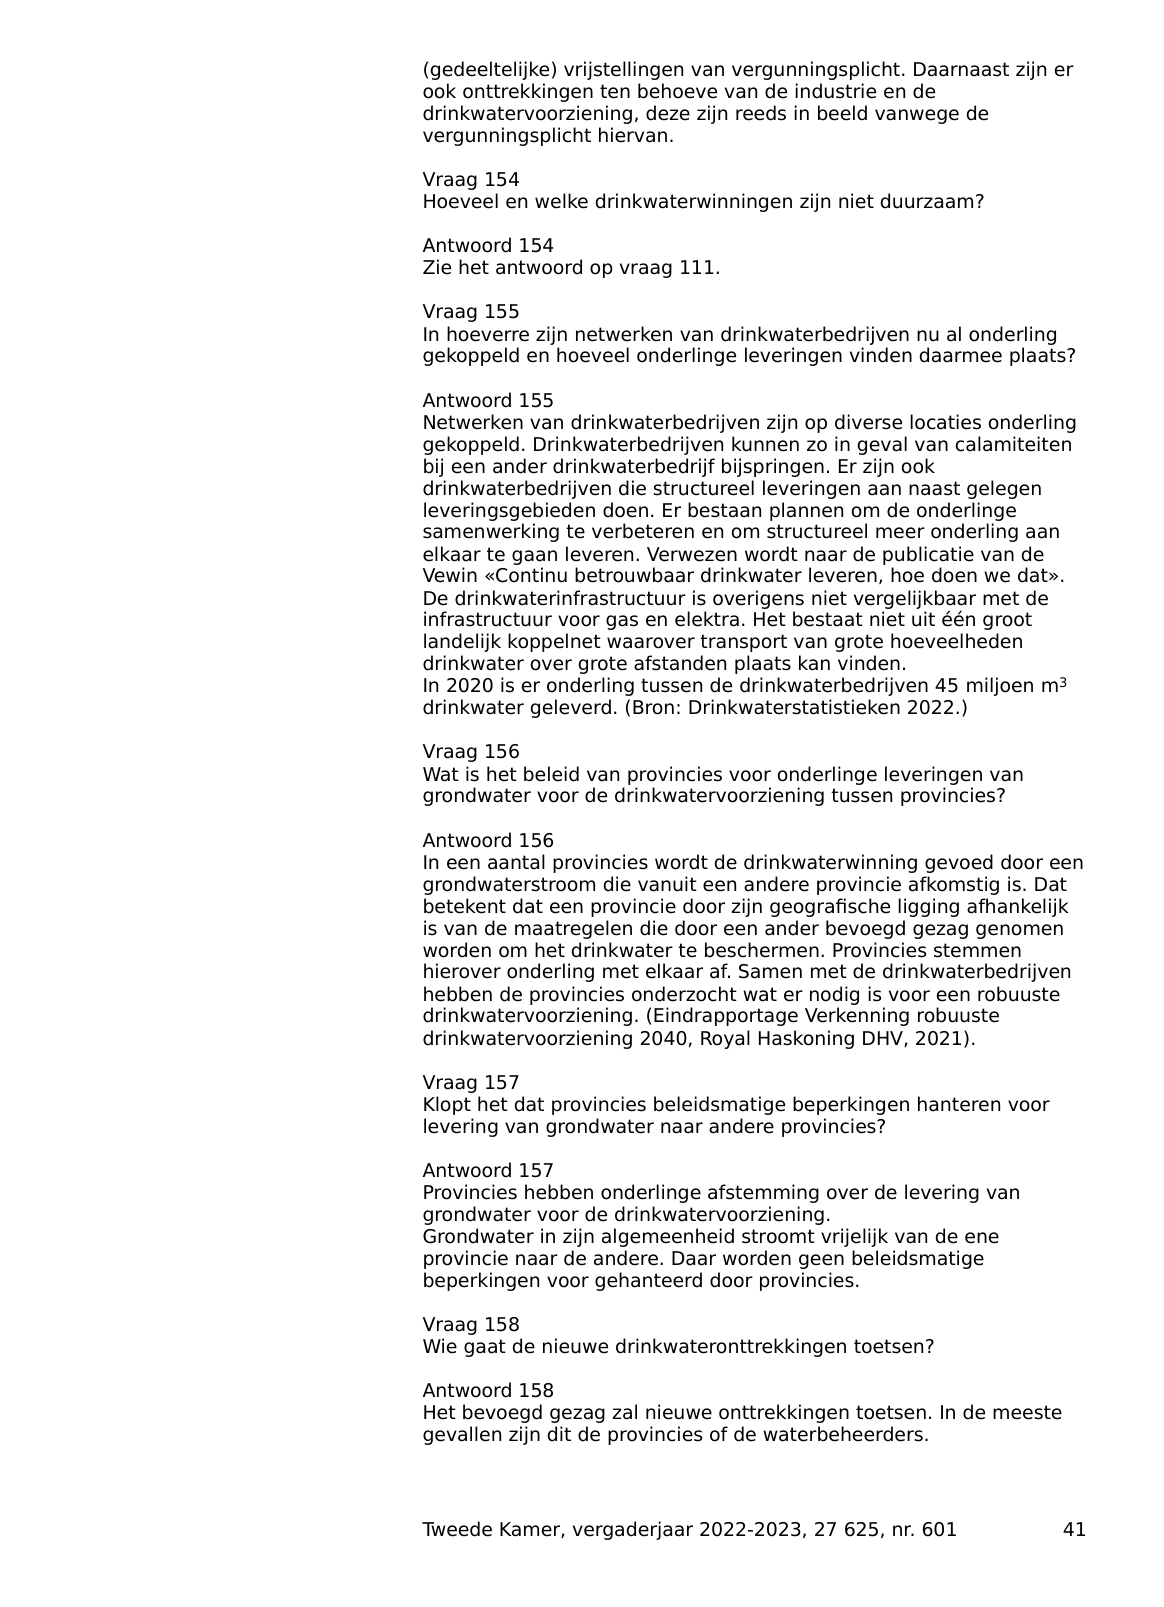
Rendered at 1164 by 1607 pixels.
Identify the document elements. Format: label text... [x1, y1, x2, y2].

text Antwoord 158 [422, 1380, 1087, 1402]
text Vraag 154 [422, 169, 1087, 191]
text Klopt het dat provincies beleidsmatige beperkingen hanteren voor levering van grondwater naar andere provincies? [422, 1093, 1087, 1137]
text Netwerken van drinkwaterbedrijven zijn op diverse locaties onderling gekoppeld. Drinkwaterbedrijven kunnen zo in geval van calamiteiten bij een ander drinkwaterbedrijf bijspringen. Er zijn ook drinkwaterbedrijven die structureel leveringen aan naast gelegen leveringsgebieden doen. Er bestaan plannen om de onderlinge samenwerking te verbeteren en om structureel meer onderling aan elkaar te gaan leveren. Verwezen wordt naar de publicatie van de Vewin «Continu betrouwbaar drinkwater leveren, hoe doen we dat». [422, 412, 1087, 587]
text Wat is het beleid van provincies voor onderlinge leveringen van grondwater voor de drinkwatervoorziening tussen provincies? [422, 763, 1087, 807]
text Vraag 156 [422, 741, 1087, 763]
text Antwoord 154 [422, 235, 1087, 257]
text Vraag 155 [422, 301, 1087, 323]
text (gedeeltelijke) vrijstellingen van vergunningsplicht. Daarnaast zijn er ook onttrekkingen ten behoeve van de industrie en de drinkwatervoorziening, deze zijn reeds in beeld vanwege de vergunningsplicht hiervan. [422, 59, 1087, 147]
text Het bevoegd gezag zal nieuwe onttrekkingen toetsen. In de meeste gevallen zijn dit de provincies of de waterbeheerders. [422, 1402, 1087, 1446]
text Vraag 158 [422, 1314, 1087, 1336]
text Antwoord 156 [422, 829, 1087, 852]
text In 2020 is er onderling tussen de drinkwaterbedrijven 45 miljoen m3 drinkwater geleverd. (Bron: Drinkwaterstatistieken 2022.) [422, 675, 1087, 719]
text Provincies hebben onderlinge afstemming over de levering van grondwater voor de drinkwatervoorziening. [422, 1182, 1087, 1226]
text In hoeverre zijn netwerken van drinkwaterbedrijven nu al onderling gekoppeld en hoeveel onderlinge leveringen vinden daarmee plaats? [422, 323, 1087, 367]
text Antwoord 157 [422, 1160, 1087, 1182]
text Antwoord 155 [422, 389, 1087, 412]
text De drinkwaterinfrastructuur is overigens niet vergelijkbaar met de infrastructuur voor gas en elektra. Het bestaat niet uit één groot landelijk koppelnet waarover transport van grote hoeveelheden drinkwater over grote afstanden plaats kan vinden. [422, 587, 1087, 675]
text Zie het antwoord op vraag 111. [422, 257, 1087, 279]
text Vraag 157 [422, 1072, 1087, 1093]
text Hoeveel en welke drinkwaterwinningen zijn niet duurzaam? [422, 191, 1087, 213]
text Wie gaat de nieuwe drinkwateronttrekkingen toetsen? [422, 1336, 1087, 1358]
text Grondwater in zijn algemeenheid stroomt vrijelijk van de ene provincie naar de andere. Daar worden geen beleidsmatige beperkingen voor gehanteerd door provincies. [422, 1226, 1087, 1292]
text In een aantal provincies wordt de drinkwaterwinning gevoed door een grondwaterstroom die vanuit een andere provincie afkomstig is. Dat betekent dat een provincie door zijn geografische ligging afhankelijk is van de maatregelen die door een ander bevoegd gezag genomen worden om het drinkwater te beschermen. Provincies stemmen hierover onderling met elkaar af. Samen met de drinkwaterbedrijven hebben de provincies onderzocht wat er nodig is voor een robuuste drinkwatervoorziening. (Eindrapportage Verkenning robuuste drinkwatervoorziening 2040, Royal Haskoning DHV, 2021). [422, 852, 1087, 1049]
